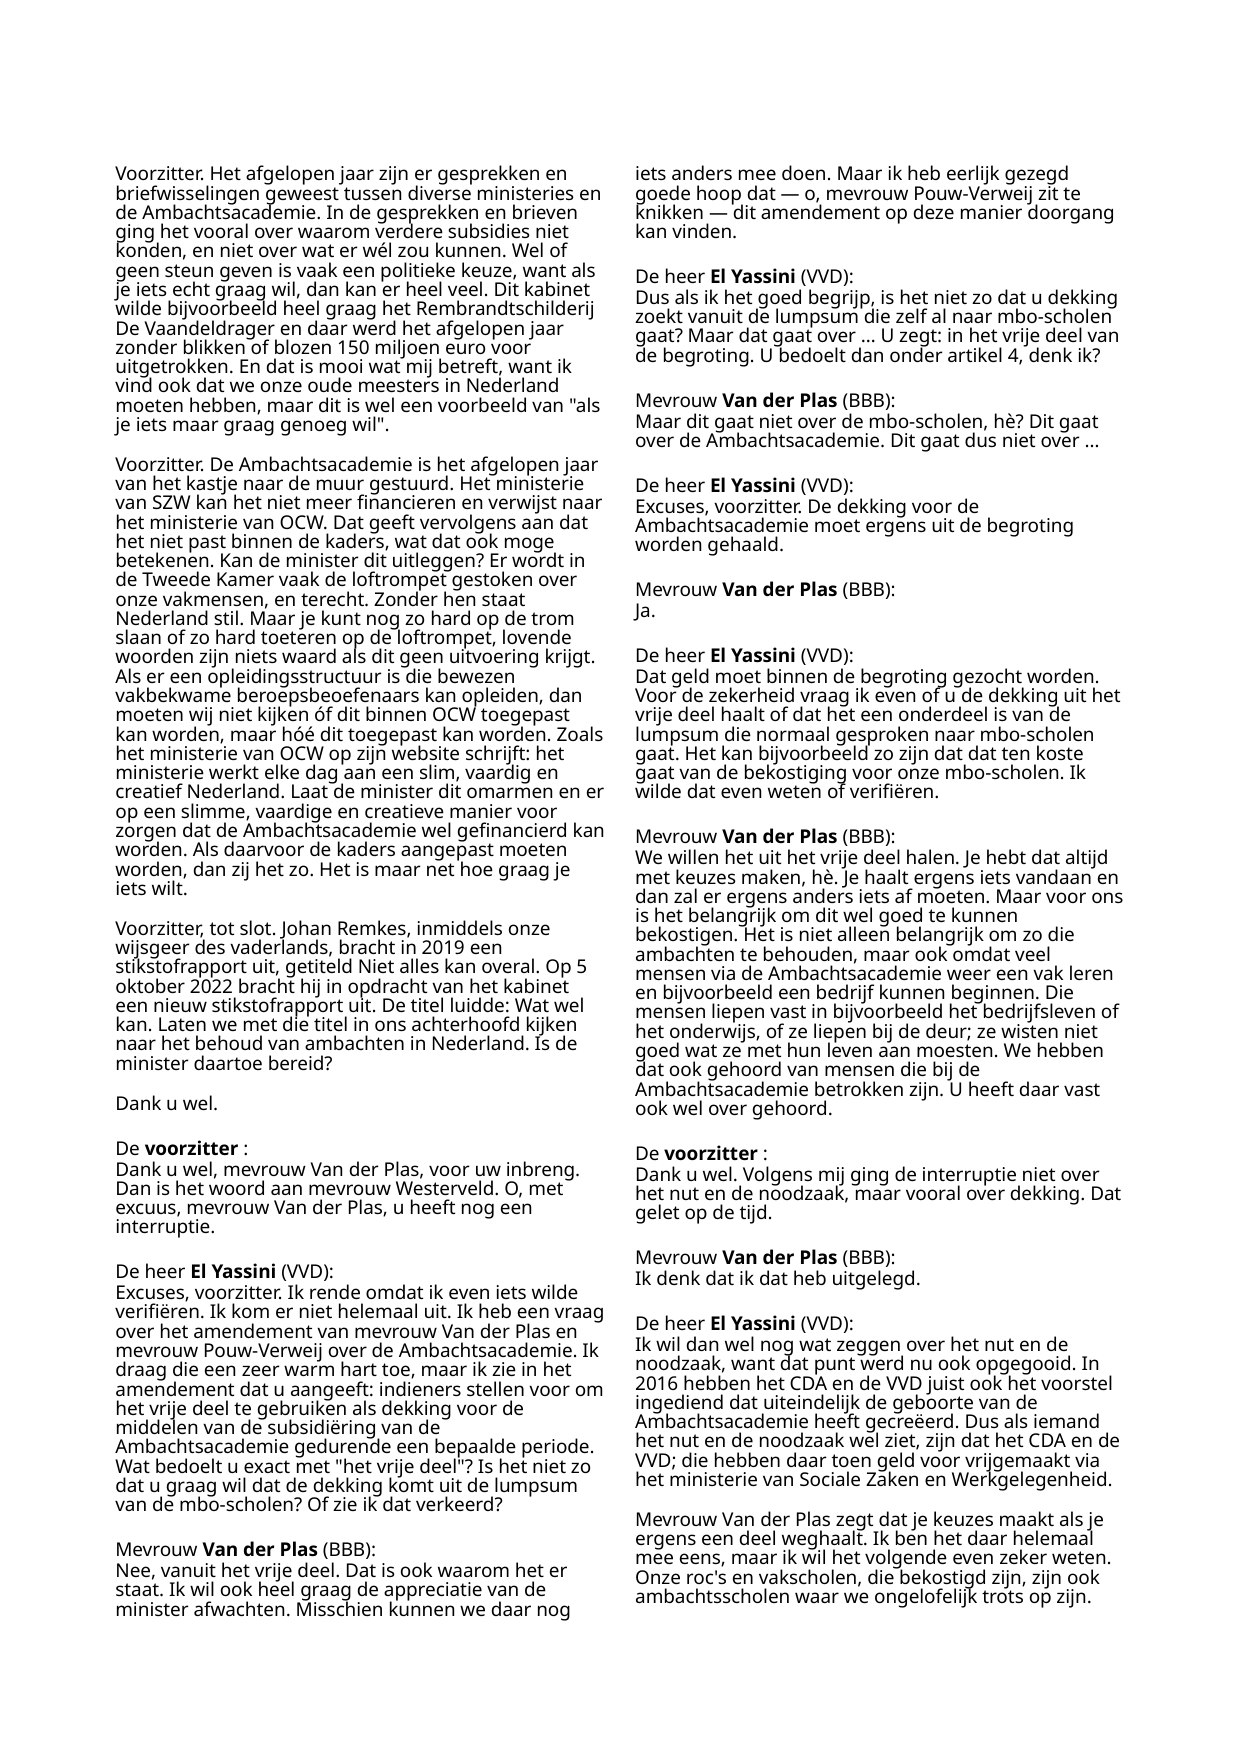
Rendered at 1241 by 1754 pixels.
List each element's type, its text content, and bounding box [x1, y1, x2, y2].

text Excuses, voorzitter. De dekking voor de Ambachtsacademie moet ergens uit de begroting worden gehaald. [635, 498, 1125, 556]
text Mevrouw Van der Plas (BBB): [115, 1536, 605, 1562]
text Dus als ik het goed begrijp, is het niet zo dat u dekking zoekt vanuit de lumpsum die zelf al naar mbo-scholen gaat? Maar dat gaat over … U zegt: in het vrije deel van de begroting. U bedoelt dan onder artikel 4, denk ik? [635, 289, 1125, 366]
text Ja. [635, 602, 1125, 621]
text De heer El Yassini (VVD): [635, 642, 1125, 668]
text Mevrouw Van der Plas (BBB): [635, 576, 1125, 602]
text Mevrouw Van der Plas (BBB): [635, 387, 1125, 413]
text Maar dit gaat niet over de mbo-scholen, hè? Dit gaat over de Ambachtsacademie. Dit gaat dus niet over … [635, 413, 1125, 451]
text Voorzitter, tot slot. Johan Remkes, inmiddels onze wijsgeer des vaderlands, bracht in 2019 een stikstofrapport uit, getiteld Niet alles kan overal. Op 5 oktober 2022 bracht hij in opdracht van het kabinet een nieuw stikstofrapport uit. De titel luidde: Wat wel kan. Laten we met die titel in ons achterhoofd kijken naar het behoud van ambachten in Nederland. Is de minister daartoe bereid? [115, 920, 605, 1074]
text De heer El Yassini (VVD): [635, 1310, 1125, 1336]
text De heer El Yassini (VVD): [635, 263, 1125, 289]
text De heer El Yassini (VVD): [115, 1258, 605, 1284]
text Ik denk dat ik dat heb uitgelegd. [635, 1270, 1125, 1289]
text iets anders mee doen. Maar ik heb eerlijk gezegd goede hoop dat — o, mevrouw Pouw-Verweij zit te knikken — dit amendement op deze manier doorgang kan vinden. [635, 165, 1125, 242]
text Mevrouw Van der Plas (BBB): [635, 1244, 1125, 1270]
text De voorzitter : [635, 1140, 1125, 1166]
text Voorzitter. De Ambachtsacademie is het afgelopen jaar van het kastje naar de muur gestuurd. Het ministerie van SZW kan het niet meer financieren en verwijst naar het ministerie van OCW. Dat geeft vervolgens aan dat het niet past binnen de kaders, wat dat ook moge betekenen. Kan de minister dit uitleggen? Er wordt in de Tweede Kamer vaak de loftrompet gestoken over onze vakmensen, en terecht. Zonder hen staat Nederland stil. Maar je kunt nog zo hard op de trom slaan of zo hard toeteren op de loftrompet, lovende woorden zijn niets waard als dit geen uitvoering krijgt. Als er een opleidingsstructuur is die bewezen vakbekwame beroepsbeoefenaars kan opleiden, dan moeten wij niet kijken óf dit binnen OCW toegepast kan worden, maar hóé dit toegepast kan worden. Zoals het ministerie van OCW op zijn website schrijft: het ministerie werkt elke dag aan een slim, vaardig en creatief Nederland. Laat de minister dit omarmen en er op een slimme, vaardige en creatieve manier voor zorgen dat de Ambachtsacademie wel gefinancierd kan worden. Als daarvoor de kaders aangepast moeten worden, dan zij het zo. Het is maar net hoe graag je iets wilt. [115, 456, 605, 899]
text Mevrouw Van der Plas (BBB): [635, 824, 1125, 849]
text Dank u wel. Volgens mij ging de interruptie niet over het nut en de noodzaak, maar vooral over dekking. Dat gelet op de tijd. [635, 1166, 1125, 1223]
text De heer El Yassini (VVD): [635, 472, 1125, 498]
text Dank u wel. [115, 1095, 605, 1114]
text Mevrouw Van der Plas zegt dat je keuzes maakt als je ergens een deel weghaalt. Ik ben het daar helemaal mee eens, maar ik wil het volgende even zeker weten. Onze roc's en vakscholen, die bekostigd zijn, zijn ook ambachtsscholen waar we ongelofelijk trots op zijn. [635, 1511, 1125, 1607]
text Excuses, voorzitter. Ik rende omdat ik even iets wilde verifiëren. Ik kom er niet helemaal uit. Ik heb een vraag over het amendement van mevrouw Van der Plas en mevrouw Pouw-Verweij over de Ambachtsacademie. Ik draag die een zeer warm hart toe, maar ik zie in het amendement dat u aangeeft: indieners stellen voor om het vrije deel te gebruiken als dekking voor de middelen van de subsidiëring van de Ambachtsacademie gedurende een bepaalde periode. Wat bedoelt u exact met "het vrije deel"? Is het niet zo dat u graag wil dat de dekking komt uit de lumpsum van de mbo-scholen? Of zie ik dat verkeerd? [115, 1284, 605, 1515]
text Ik wil dan wel nog wat zeggen over het nut en de noodzaak, want dat punt werd nu ook opgegooid. In 2016 hebben het CDA en de VVD juist ook het voorstel ingediend dat uiteindelijk de geboorte van de Ambachtsacademie heeft gecreëerd. Dus als iemand het nut en de noodzaak wel ziet, zijn dat het CDA en de VVD; die hebben daar toen geld voor vrijgemaakt via het ministerie van Sociale Zaken en Werkgelegenheid. [635, 1336, 1125, 1490]
text Voorzitter. Het afgelopen jaar zijn er gesprekken en briefwisselingen geweest tussen diverse ministeries en de Ambachtsacademie. In de gesprekken en brieven ging het vooral over waarom verdere subsidies niet konden, en niet over wat er wél zou kunnen. Wel of geen steun geven is vaak een politieke keuze, want als je iets echt graag wil, dan kan er heel veel. Dit kabinet wilde bijvoorbeeld heel graag het Rembrandtschilderij De Vaandeldrager en daar werd het afgelopen jaar zonder blikken of blozen 150 miljoen euro voor uitgetrokken. En dat is mooi wat mij betreft, want ik vind ook dat we onze oude meesters in Nederland moeten hebben, maar dit is wel een voorbeeld van "als je iets maar graag genoeg wil". [115, 165, 605, 435]
text Dank u wel, mevrouw Van der Plas, voor uw inbreng. Dan is het woord aan mevrouw Westerveld. O, met excuus, mevrouw Van der Plas, u heeft nog een interruptie. [115, 1161, 605, 1238]
text We willen het uit het vrije deel halen. Je hebt dat altijd met keuzes maken, hè. Je haalt ergens iets vandaan en dan zal er ergens anders iets af moeten. Maar voor ons is het belangrijk om dit wel goed te kunnen bekostigen. Het is niet alleen belangrijk om zo die ambachten te behouden, maar ook omdat veel mensen via de Ambachtsacademie weer een vak leren en bijvoorbeeld een bedrijf kunnen beginnen. Die mensen liepen vast in bijvoorbeeld het bedrijfsleven of het onderwijs, of ze liepen bij de deur; ze wisten niet goed wat ze met hun leven aan moesten. We hebben dat ook gehoord van mensen die bij de Ambachtsacademie betrokken zijn. U heeft daar vast ook wel over gehoord. [635, 849, 1125, 1119]
text Dat geld moet binnen de begroting gezocht worden. Voor de zekerheid vraag ik even of u de dekking uit het vrije deel haalt of dat het een onderdeel is van de lumpsum die normaal gesproken naar mbo-scholen gaat. Het kan bijvoorbeeld zo zijn dat dat ten koste gaat van de bekostiging voor onze mbo-scholen. Ik wilde dat even weten of verifiëren. [635, 668, 1125, 803]
text De voorzitter : [115, 1135, 605, 1161]
text Nee, vanuit het vrije deel. Dat is ook waarom het er staat. Ik wil ook heel graag de appreciatie van de minister afwachten. Misschien kunnen we daar nog [115, 1562, 605, 1620]
